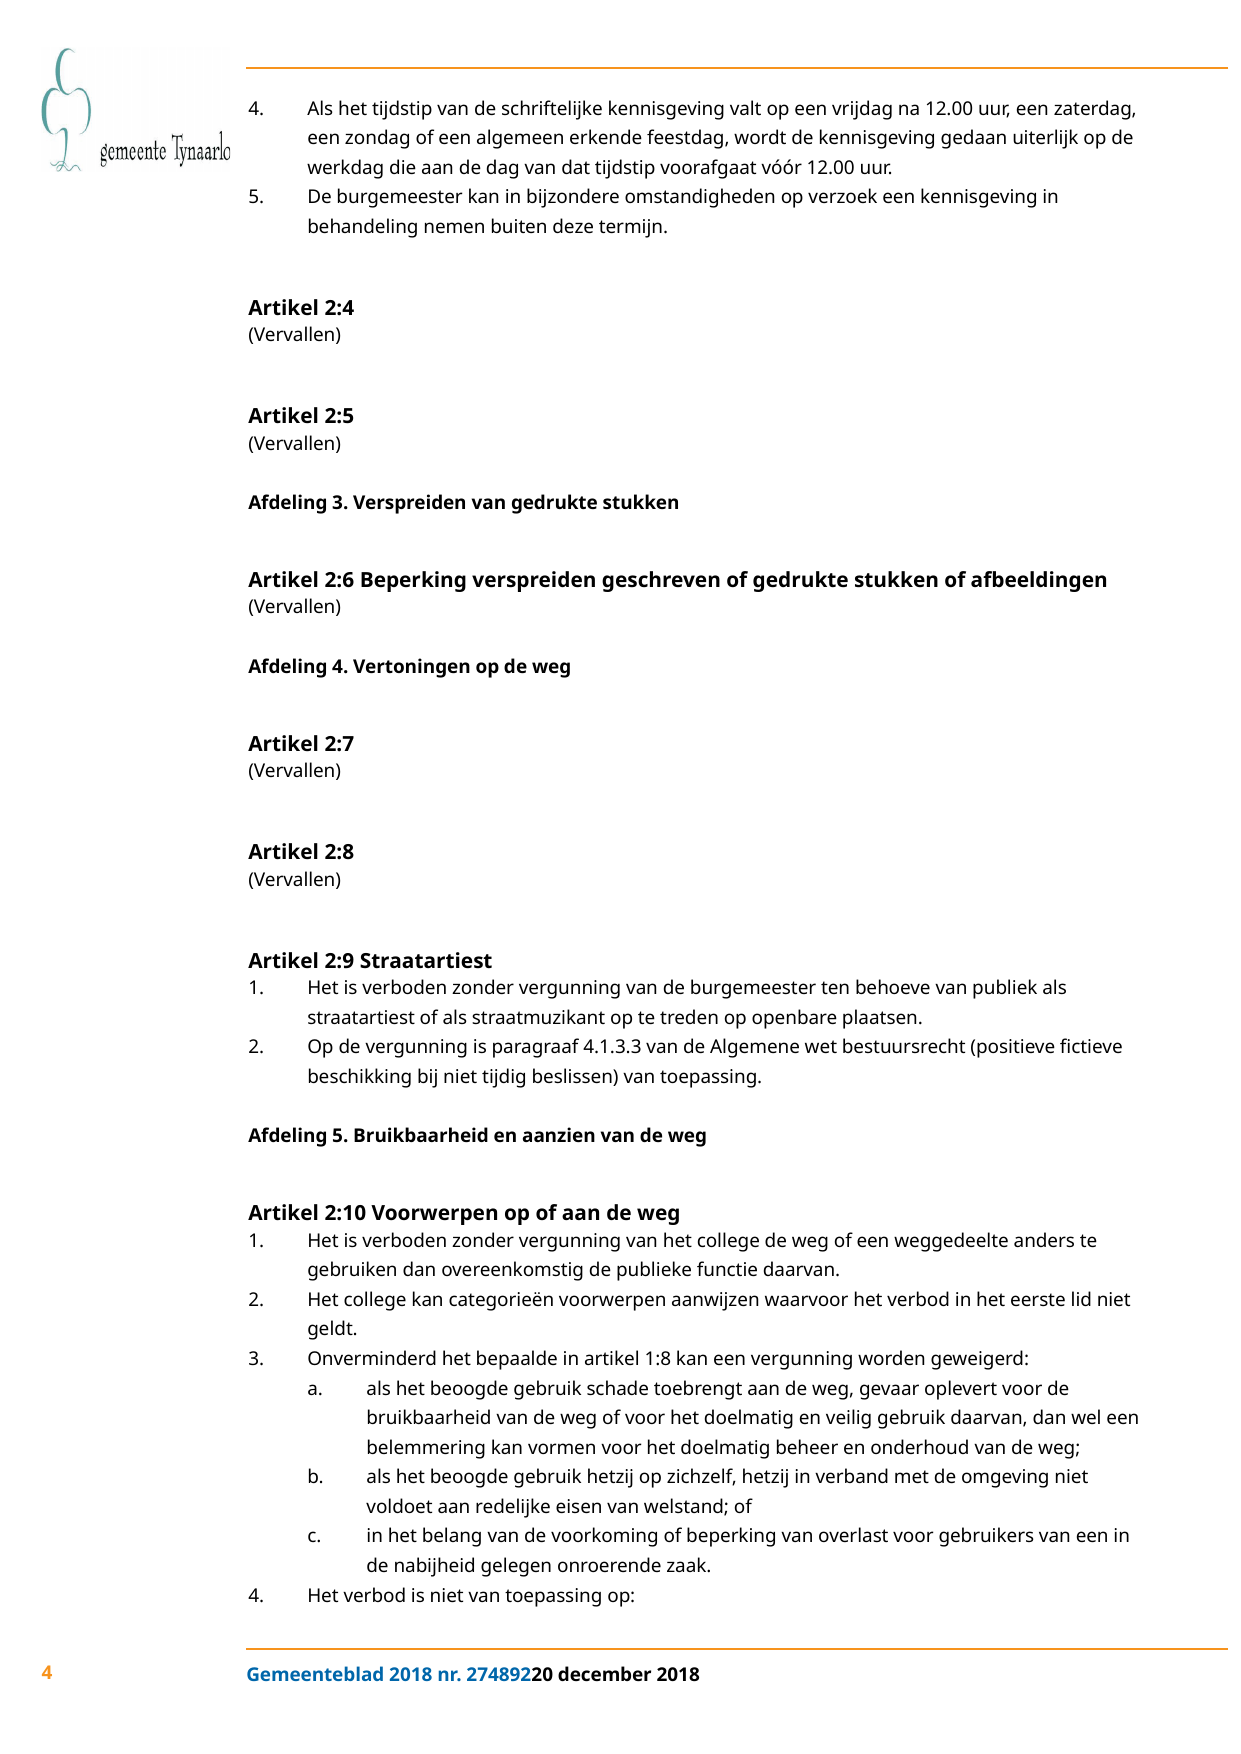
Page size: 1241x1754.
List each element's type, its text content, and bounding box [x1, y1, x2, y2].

text (Vervallen) [248, 430, 1152, 456]
list De burgemeester kan in bijzondere omstandigheden op verzoek een kennisgeving in behandeling nemen buiten deze termijn. [248, 183, 1152, 239]
text Afdeling 5. Bruikbaarheid en aanzien van de weg [248, 1122, 1152, 1148]
text Afdeling 4. Vertoningen op de weg [248, 653, 1152, 679]
text Artikel 2:7 [248, 729, 1152, 757]
text Artikel 2:5 [248, 402, 1152, 430]
text (Vervallen) [248, 757, 1152, 783]
text Artikel 2:4 [248, 293, 1152, 322]
text Artikel 2:9 Straatartiest [248, 946, 1152, 974]
list Het is verboden zonder vergunning van het college de weg of een weggedeelte anders te gebruiken dan overeenkomstig de publieke functie daarvan. [248, 1227, 1152, 1282]
list Het is verboden zonder vergunning van de burgemeester ten behoeve van publiek als straatartiest of als straatmuzikant op te treden op openbare plaatsen. [248, 974, 1152, 1030]
list in het belang van de voorkoming of beperking van overlast voor gebruikers van een in de nabijheid gelegen onroerende zaak. [307, 1523, 1152, 1578]
list Het college kan categorieën voorwerpen aanwijzen waarvoor het verbod in het eerste lid niet geldt. [248, 1286, 1152, 1341]
text (Vervallen) [248, 866, 1152, 892]
text Artikel 2:6 Beperking verspreiden geschreven of gedrukte stukken of afbeeldingen [248, 565, 1152, 594]
text Artikel 2:10 Voorwerpen op of aan de weg [248, 1198, 1152, 1227]
picture [41, 47, 231, 172]
text Artikel 2:8 [248, 837, 1152, 866]
list Als het tijdstip van de schriftelijke kennisgeving valt op een vrijdag na 12.00 uur, een zaterdag, een zondag of een algemeen erkende feestdag, wordt de kennisgeving gedaan uiterlijk op de werkdag die aan de dag van dat tijdstip voorafgaat vóór 12.00 uur. [248, 95, 1152, 180]
list Onverminderd het bepaalde in artikel 1:8 kan een vergunning worden geweigerd: [248, 1345, 1152, 1371]
text Afdeling 3. Verspreiden van gedrukte stukken [248, 489, 1152, 515]
list als het beoogde gebruik schade toebrengt aan de weg, gevaar oplevert voor de bruikbaarheid van de weg of voor het doelmatig en veilig gebruik daarvan, dan wel een belemmering kan vormen voor het doelmatig beheer en onderhoud van de weg; [307, 1375, 1152, 1460]
text (Vervallen) [248, 322, 1152, 347]
text (Vervallen) [248, 594, 1152, 619]
list Het verbod is niet van toepassing op: [248, 1582, 1152, 1608]
list Op de vergunning is paragraaf 4.1.3.3 van de Algemene wet bestuursrecht (positieve fictieve beschikking bij niet tijdig beslissen) van toepassing. [248, 1033, 1152, 1089]
list als het beoogde gebruik hetzij op zichzelf, hetzij in verband met de omgeving niet voldoet aan redelijke eisen van welstand; of [307, 1463, 1152, 1519]
